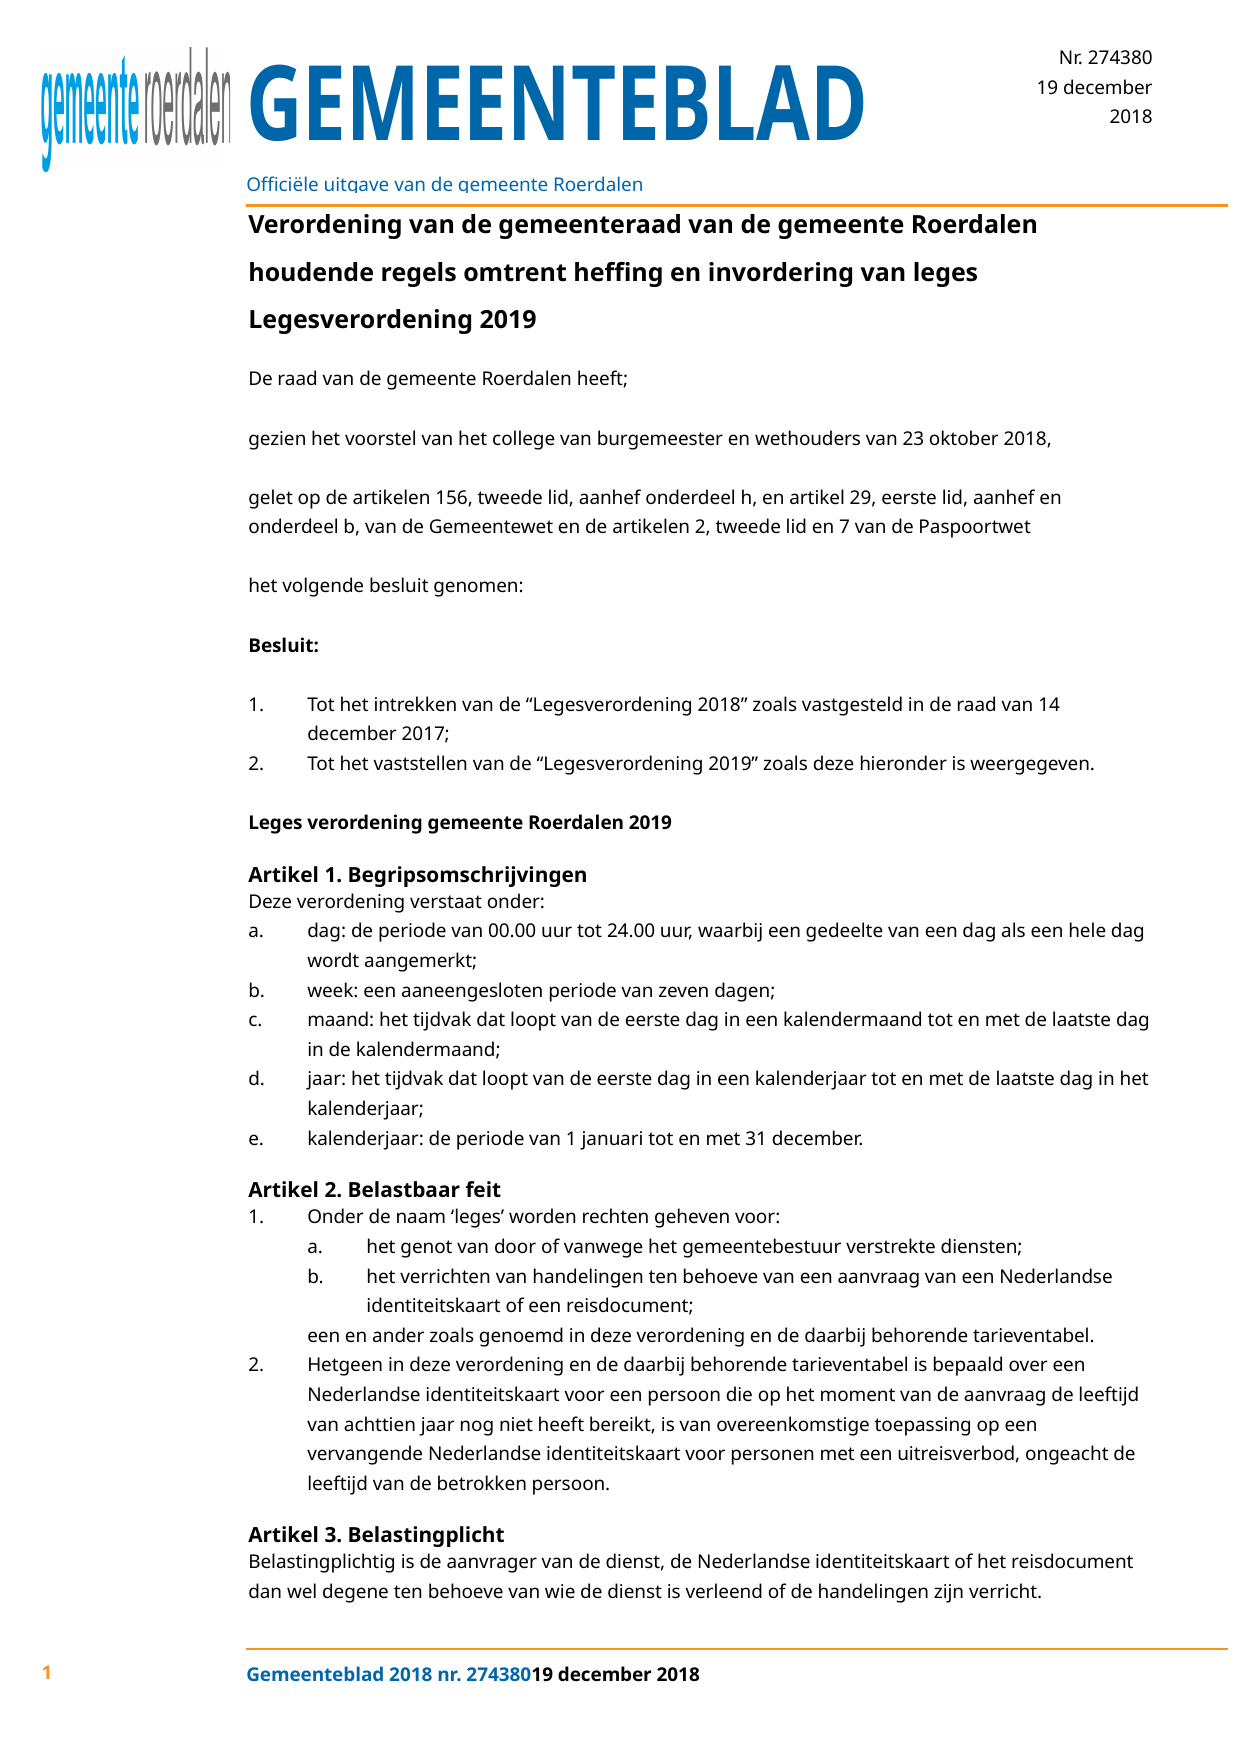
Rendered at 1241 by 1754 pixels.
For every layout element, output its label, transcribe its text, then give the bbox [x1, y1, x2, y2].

text Leges verordening gemeente Roerdalen 2019 [248, 809, 1152, 835]
list het verrichten van handelingen ten behoeve van een aanvraag van een Nederlandse identiteitskaart of een reisdocument; [307, 1263, 1152, 1318]
list maand: het tijdvak dat loopt van de eerste dag in een kalendermaand tot en met de laatste dag in de kalendermaand; [248, 1006, 1152, 1062]
text Artikel 2. Belastbaar feit [248, 1175, 1152, 1204]
text De raad van de gemeente Roerdalen heeft; [248, 366, 1152, 391]
picture [41, 134, 48, 172]
text het volgende besluit genomen: [248, 573, 1152, 598]
picture [41, 47, 231, 172]
list het genot van door of vanwege het gemeentebestuur verstrekte diensten; [307, 1233, 1152, 1259]
text gelet op de artikelen 156, tweede lid, aanhef onderdeel h, en artikel 29, eerste lid, aanhef en onderdeel b, van de Gemeentewet en de artikelen 2, tweede lid en 7 van de Paspoortwet [248, 484, 1152, 539]
list week: een aaneengesloten periode van zeven dagen; [248, 977, 1152, 1003]
text Belastingplichtig is de aanvrager van de dienst, de Nederlandse identiteitskaart of het reisdocument dan wel degene ten behoeve van wie de dienst is verleend of de handelingen zijn verricht. [248, 1549, 1152, 1604]
list Tot het vaststellen van de “Legesverordening 2019” zoals deze hieronder is weergegeven. [248, 750, 1152, 776]
list Tot het intrekken van de “Legesverordening 2018” zoals vastgesteld in de raad van 14 december 2017; [248, 691, 1152, 746]
list een en ander zoals genoemd in deze verordening en de daarbij behorende tarieventabel. [248, 1322, 1152, 1348]
text Artikel 3. Belastingplicht [248, 1520, 1152, 1549]
text Verordening van de gemeenteraad van de gemeente Roerdalen houdende regels omtrent heffing en invordering van leges Legesverordening 2019 [248, 207, 1152, 336]
list dag: de periode van 00.00 uur tot 24.00 uur, waarbij een gedeelte van een dag als een hele dag wordt aangemerkt; [248, 918, 1152, 973]
list jaar: het tijdvak dat loopt van de eerste dag in een kalenderjaar tot en met de laatste dag in het kalenderjaar; [248, 1066, 1152, 1121]
list kalenderjaar: de periode van 1 januari tot en met 31 december. [248, 1125, 1152, 1151]
text Besluit: [248, 632, 1152, 657]
list Hetgeen in deze verordening en de daarbij behorende tarieventabel is bepaald over een Nederlandse identiteitskaart voor een persoon die op het moment van de aanvraag de leeftijd van achttien jaar nog niet heeft bereikt, is van overeenkomstige toepassing op een vervangende Nederlandse identiteitskaart voor personen met een uitreisverbod, ongeacht de leeftijd van de betrokken persoon. [248, 1352, 1152, 1496]
text gezien het voorstel van het college van burgemeester en wethouders van 23 oktober 2018, [248, 425, 1152, 450]
list Onder de naam ‘leges’ worden rechten geheven voor: [248, 1204, 1152, 1229]
text Artikel 1. Begripsomschrijvingen [248, 860, 1152, 888]
text Deze verordening verstaat onder: [248, 888, 1152, 914]
